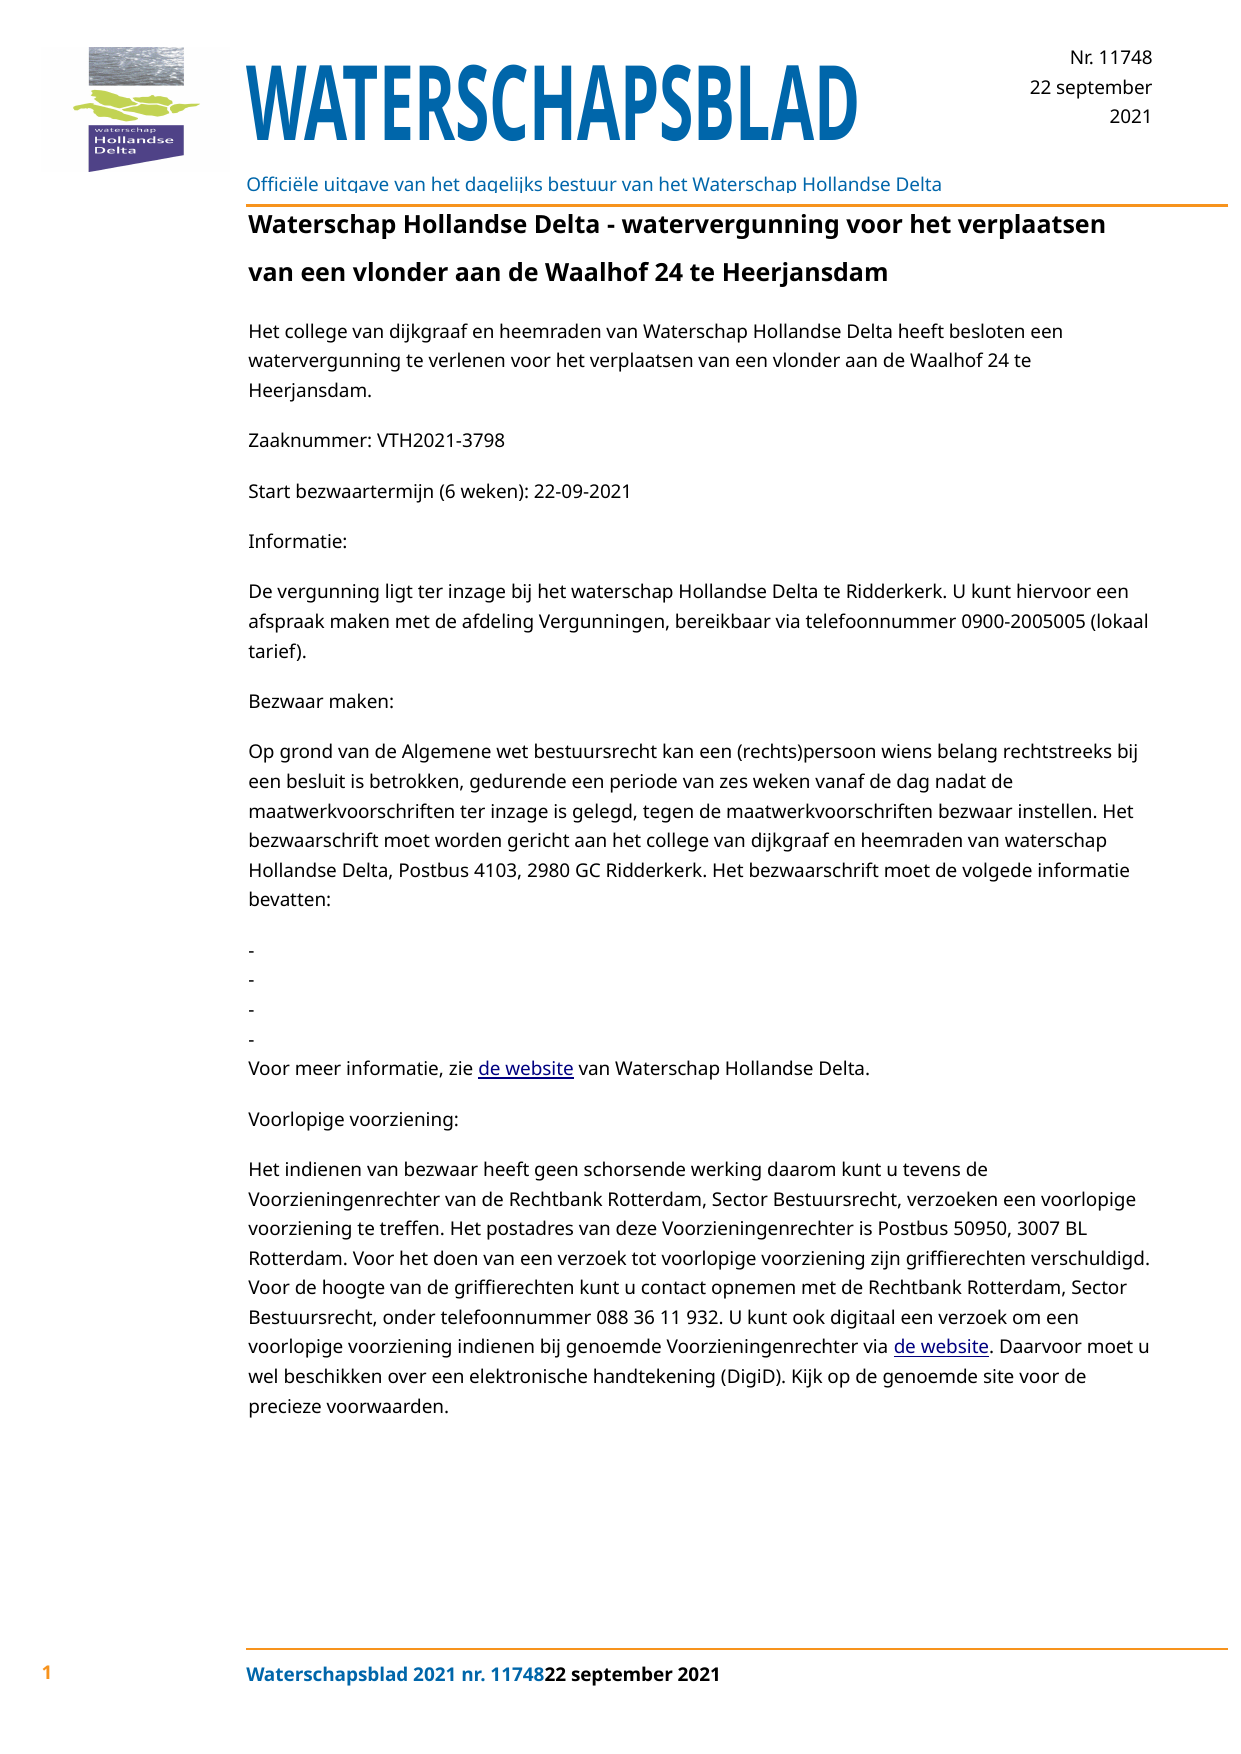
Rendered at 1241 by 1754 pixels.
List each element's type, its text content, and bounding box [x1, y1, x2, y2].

text Waterschap Hollandse Delta - watervergunning voor het verplaatsen van een vlonder aan de Waalhof 24 te Heerjansdam [248, 207, 1152, 288]
text Op grond van de Algemene wet bestuursrecht kan een (rechts)persoon wiens belang rechtstreeks bij een besluit is betrokken, gedurende een periode van zes weken vanaf de dag nadat de maatwerkvoorschriften ter inzage is gelegd, tegen de maatwerkvoorschriften bezwaar instellen. Het bezwaarschrift moet worden gericht aan het college van dijkgraaf en heemraden van waterschap Hollandse Delta, Postbus 4103, 2980 GC Ridderkerk. Het bezwaarschrift moet de volgede informatie bevatten: [248, 739, 1152, 912]
text Zaaknummer: VTH2021-3798 [248, 427, 1152, 453]
text Informatie: [248, 528, 1152, 554]
text Het indienen van bezwaar heeft geen schorsende werking daarom kunt u tevens de Voorzieningenrechter van de Rechtbank Rotterdam, Sector Bestuursrecht, verzoeken een voorlopige voorziening te treffen. Het postadres van deze Voorzieningenrechter is Postbus 50950, 3007 BL Rotterdam. Voor het doen van een verzoek tot voorlopige voorziening zijn griffierechten verschuldigd. Voor de hoogte van de griffierechten kunt u contact opnemen met de Rechtbank Rotterdam, Sector Bestuursrecht, onder telefoonnummer 088 36 11 932. U kunt ook digitaal een verzoek om een voorlopige voorziening indienen bij genoemde Voorzieningenrechter via de website. Daarvoor moet u wel beschikken over een elektronische handtekening (DigiD). Kijk op de genoemde site voor de precieze voorwaarden. [248, 1156, 1152, 1419]
text Voor meer informatie, zie de website van Waterschap Hollandse Delta. [248, 1055, 1152, 1081]
picture [41, 47, 231, 172]
text Het college van dijkgraaf en heemraden van Waterschap Hollandse Delta heeft besloten een watervergunning te verlenen voor het verplaatsen van een vlonder aan de Waalhof 24 te Heerjansdam. [248, 318, 1152, 403]
text Bezwaar maken: [248, 688, 1152, 714]
text Voorlopige voorziening: [248, 1106, 1152, 1132]
text Start bezwaartermijn (6 weken): 22-09-2021 [248, 478, 1152, 504]
text De vergunning ligt ter inzage bij het waterschap Hollandse Delta te Ridderkerk. U kunt hiervoor een afspraak maken met de afdeling Vergunningen, bereikbaar via telefoonnummer 0900-2005005 (lokaal tarief). [248, 579, 1152, 664]
